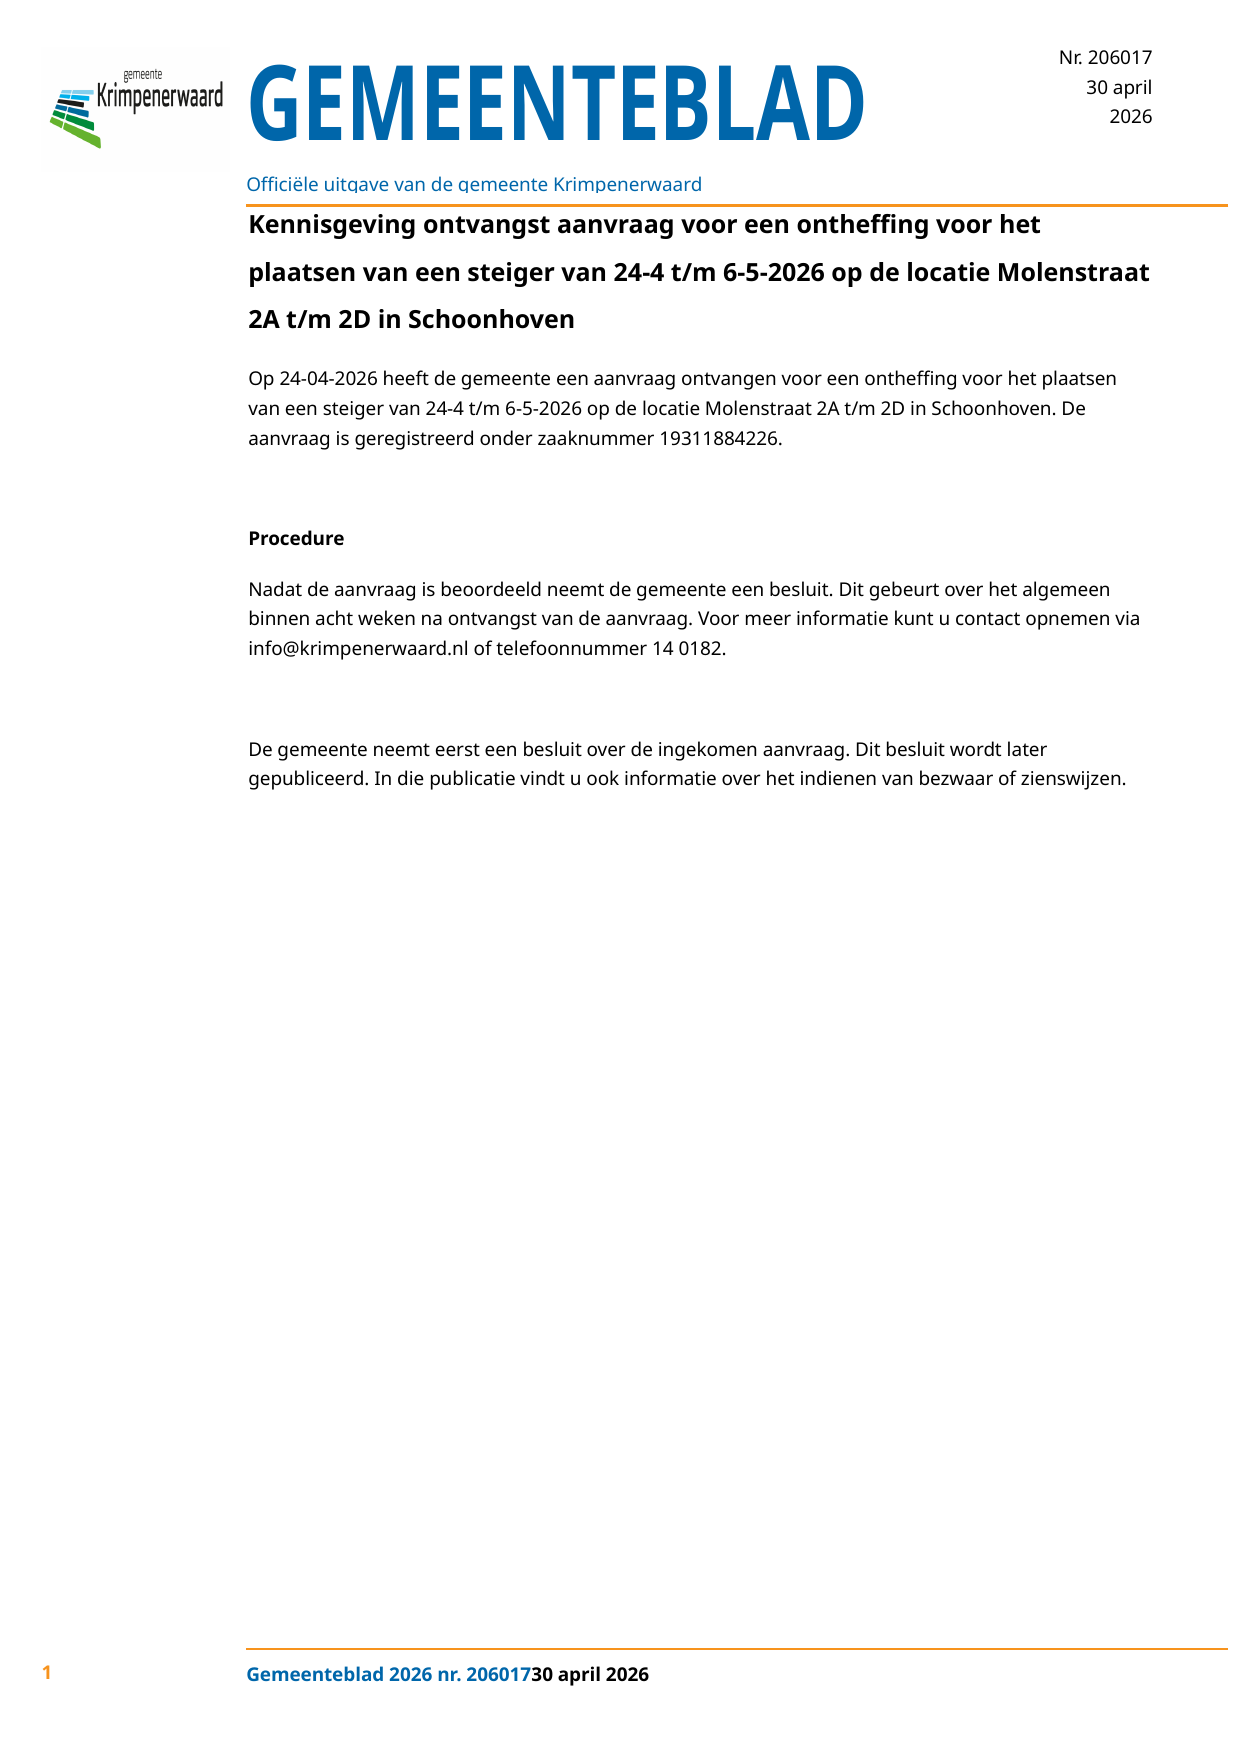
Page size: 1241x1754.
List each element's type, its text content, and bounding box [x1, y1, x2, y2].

text Kennisgeving ontvangst aanvraag voor een ontheffing voor het plaatsen van een steiger van 24-4 t/m 6-5-2026 op de locatie Molenstraat 2A t/m 2D in Schoonhoven [248, 207, 1152, 336]
text De gemeente neemt eerst een besluit over de ingekomen aanvraag. Dit besluit wordt later gepubliceerd. In die publicatie vindt u ook informatie over het indienen van bezwaar of zienswijzen. [248, 736, 1152, 791]
text Nadat de aanvraag is beoordeeld neemt de gemeente een besluit. Dit gebeurt over het algemeen binnen acht weken na ontvangst van de aanvraag. Voor meer informatie kunt u contact opnemen via info@krimpenerwaard.nl of telefoonnummer 14 0182. [248, 576, 1152, 661]
text Procedure [248, 526, 1152, 551]
text Op 24-04-2026 heeft de gemeente een aanvraag ontvangen voor een ontheffing voor het plaatsen van een steiger van 24-4 t/m 6-5-2026 op de locatie Molenstraat 2A t/m 2D in Schoonhoven. De aanvraag is geregistreerd onder zaaknummer 19311884226. [248, 366, 1152, 450]
picture [41, 47, 231, 172]
